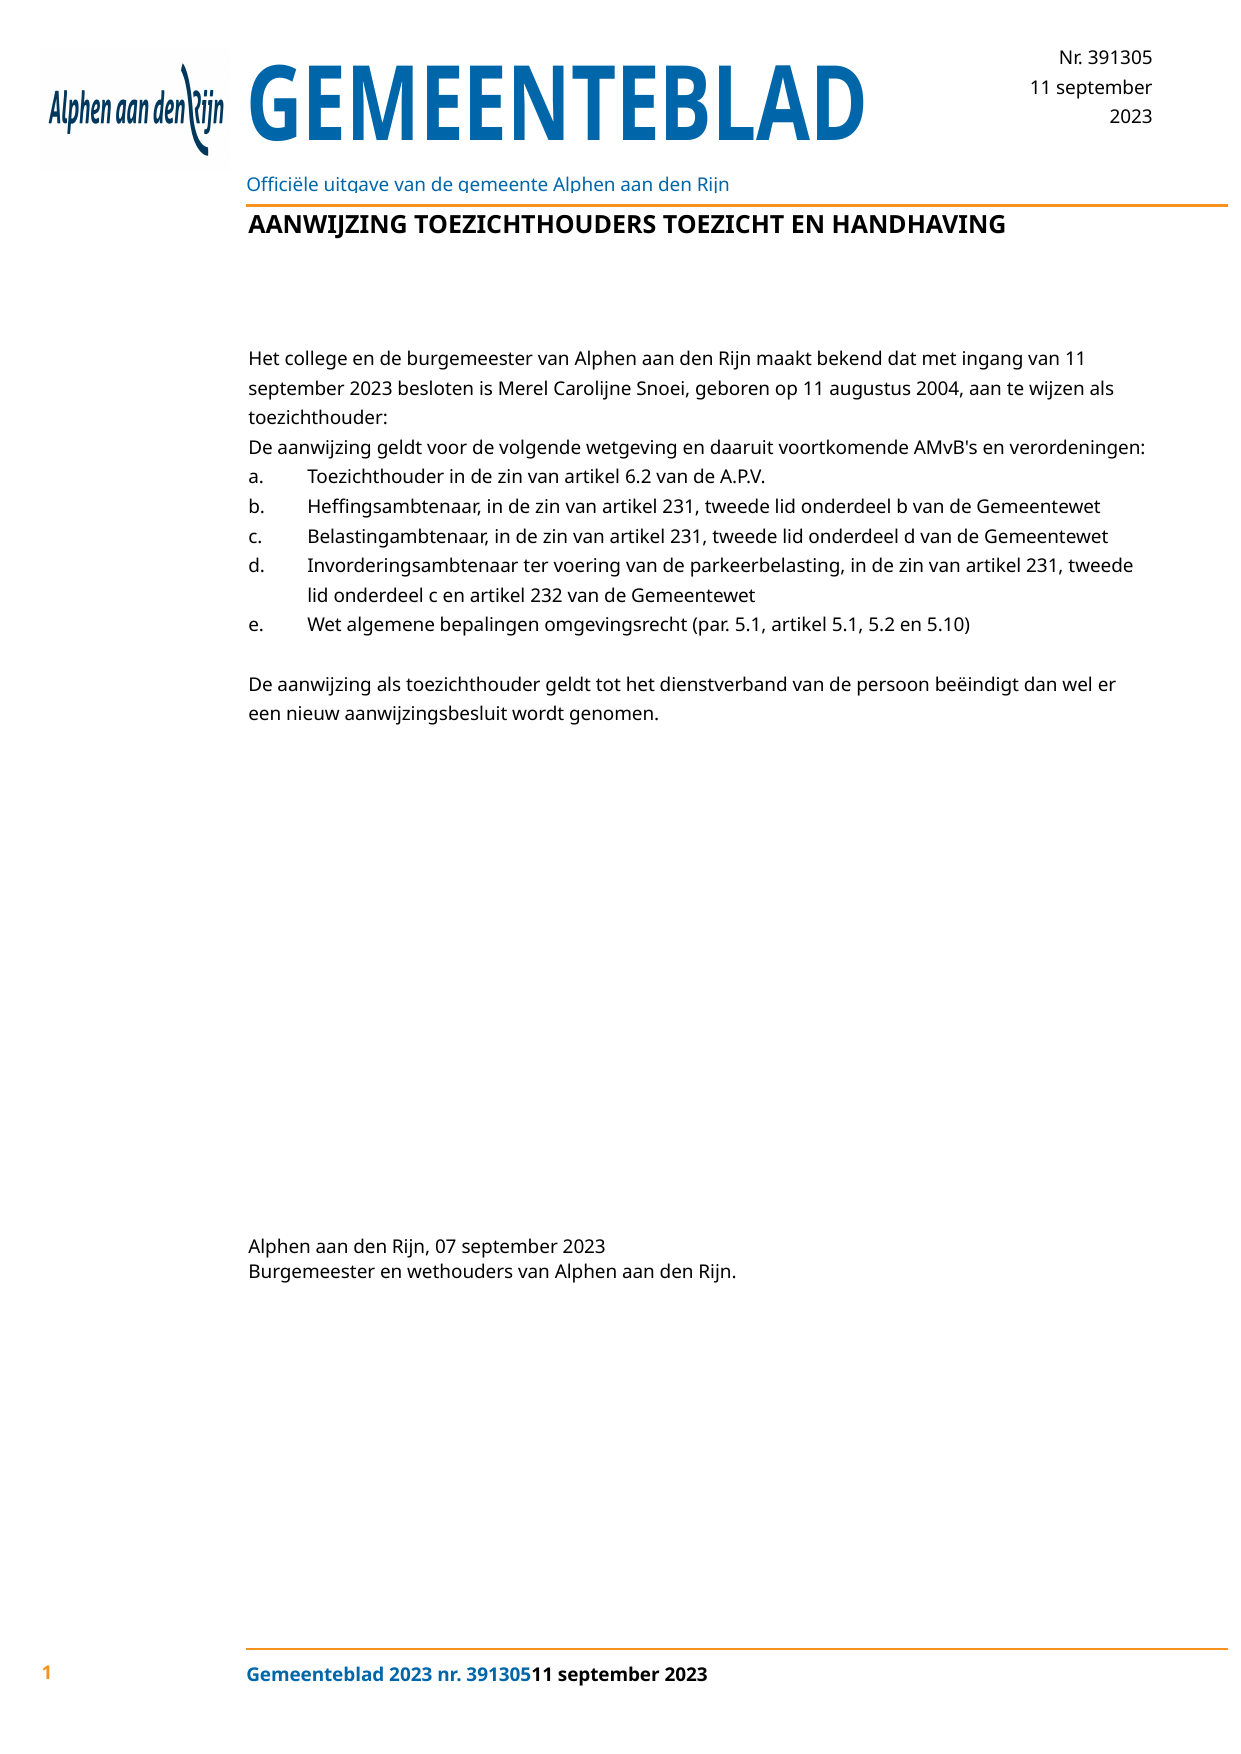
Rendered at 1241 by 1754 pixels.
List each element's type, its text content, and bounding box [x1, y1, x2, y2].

list Wet algemene bepalingen omgevingsrecht (par. 5.1, artikel 5.1, 5.2 en 5.10) [248, 612, 1152, 637]
list Invorderingsambtenaar ter voering van de parkeerbelasting, in de zin van artikel 231, tweede lid onderdeel c en artikel 232 van de Gemeentewet [248, 552, 1152, 608]
text AANWIJZING TOEZICHTHOUDERS TOEZICHT EN HANDHAVING [248, 207, 1152, 241]
text Burgemeester en wethouders van Alphen aan den Rijn. [248, 1258, 1152, 1284]
list Heffingsambtenaar, in de zin van artikel 231, tweede lid onderdeel b van de Gemeentewet [248, 493, 1152, 519]
text Het college en de burgemeester van Alphen aan den Rijn maakt bekend dat met ingang van 11 september 2023 besloten is Merel Carolijne Snoei, geboren op 11 augustus 2004, aan te wijzen als toezichthouder: [248, 345, 1152, 430]
picture [41, 47, 231, 172]
text Alphen aan den Rijn, 07 september 2023 [248, 1233, 1152, 1258]
text De aanwijzing geldt voor de volgende wetgeving en daaruit voortkomende AMvB's en verordeningen: [248, 434, 1152, 460]
list Toezichthouder in de zin van artikel 6.2 van de A.P.V. [248, 464, 1152, 489]
list Belastingambtenaar, in de zin van artikel 231, tweede lid onderdeel d van de Gemeentewet [248, 523, 1152, 548]
text De aanwijzing als toezichthouder geldt tot het dienstverband van de persoon beëindigt dan wel er een nieuw aanwijzingsbesluit wordt genomen. [248, 671, 1152, 726]
